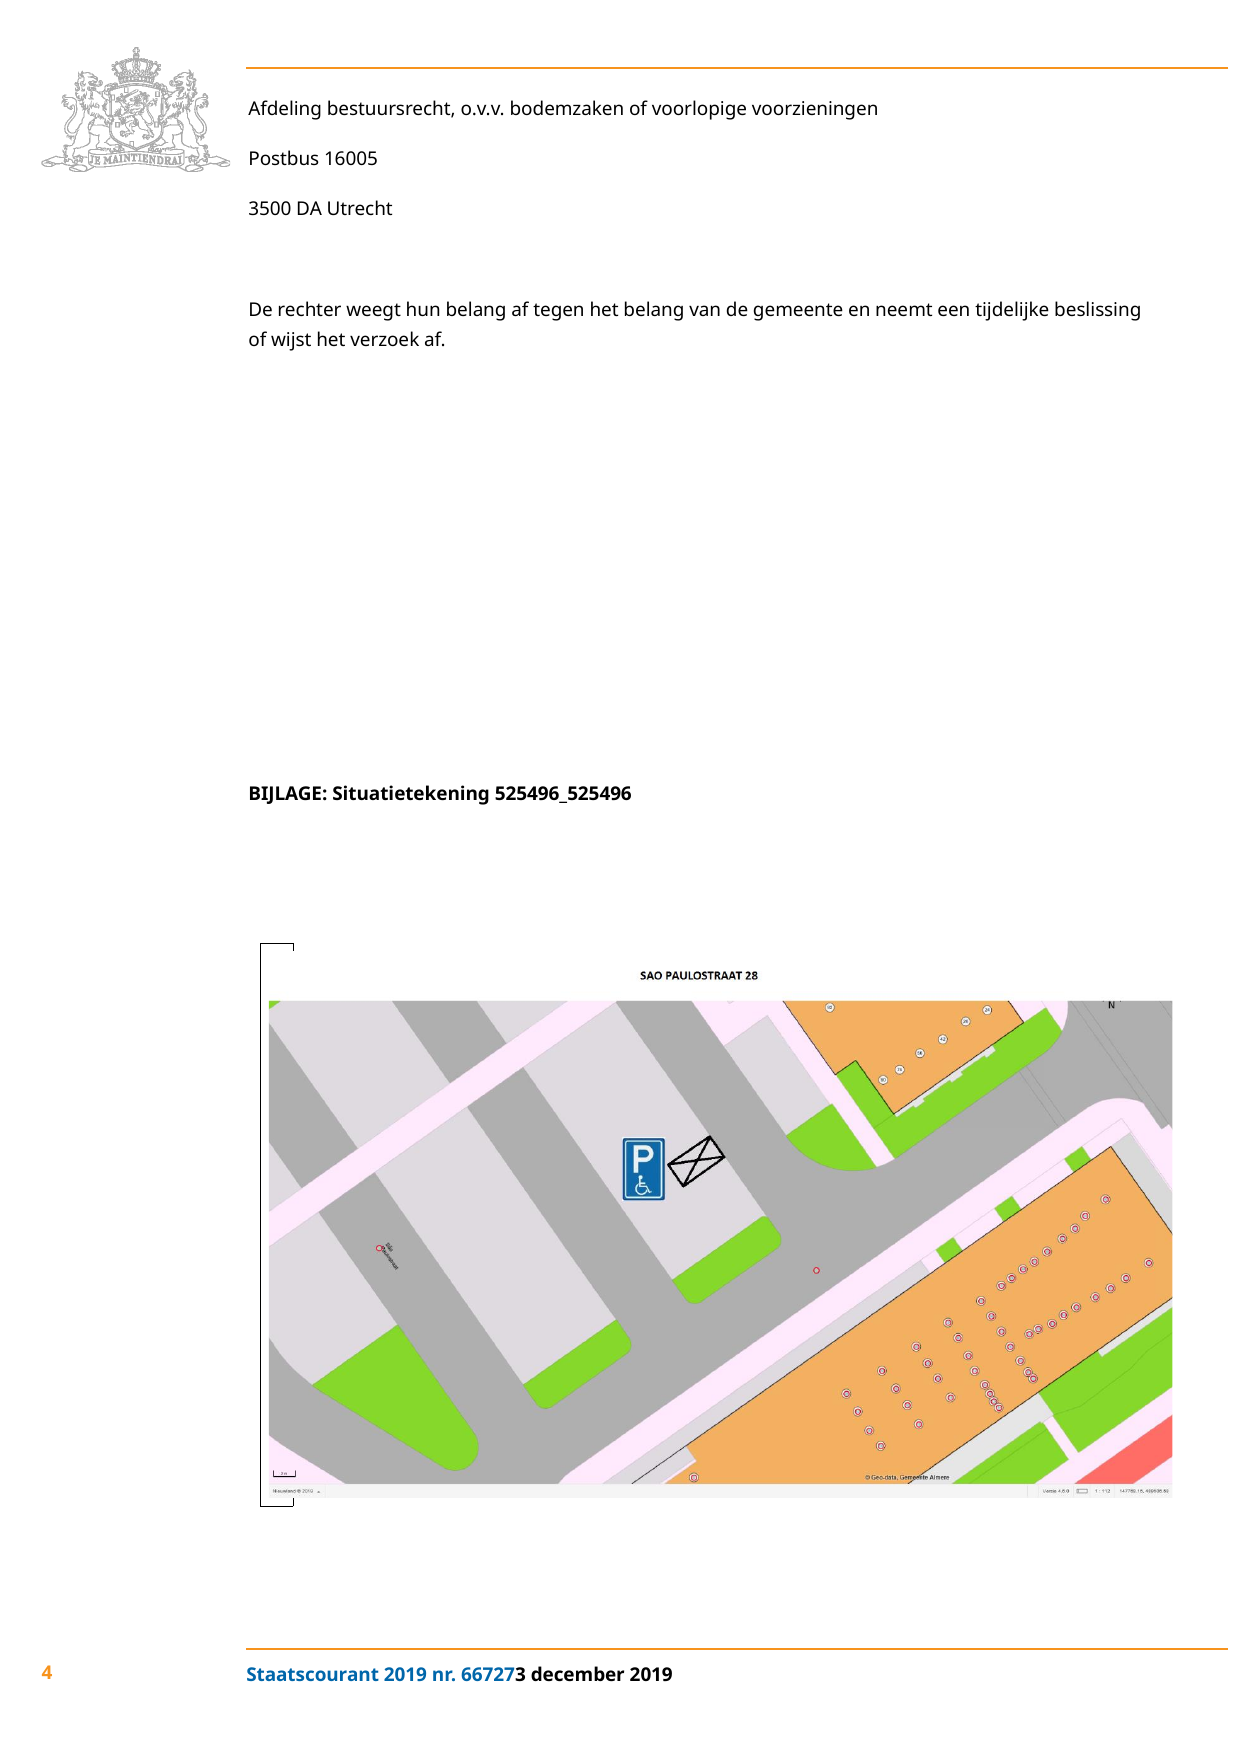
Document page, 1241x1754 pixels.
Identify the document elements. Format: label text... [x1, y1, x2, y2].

text Postbus 16005 [248, 145, 1152, 171]
text 3500 DA Utrecht [248, 196, 1152, 221]
text De rechter weegt hun belang af tegen het belang van de gemeente en neemt een tijdelijke beslissing of wijst het verzoek af. [248, 296, 1152, 352]
picture [41, 47, 231, 172]
picture [268, 951, 1173, 1498]
text Afdeling bestuursrecht, o.v.v. bodemzaken of voorlopige voorzieningen [248, 95, 1152, 121]
text BIJLAGE: Situatietekening 525496_525496 [248, 780, 1152, 806]
